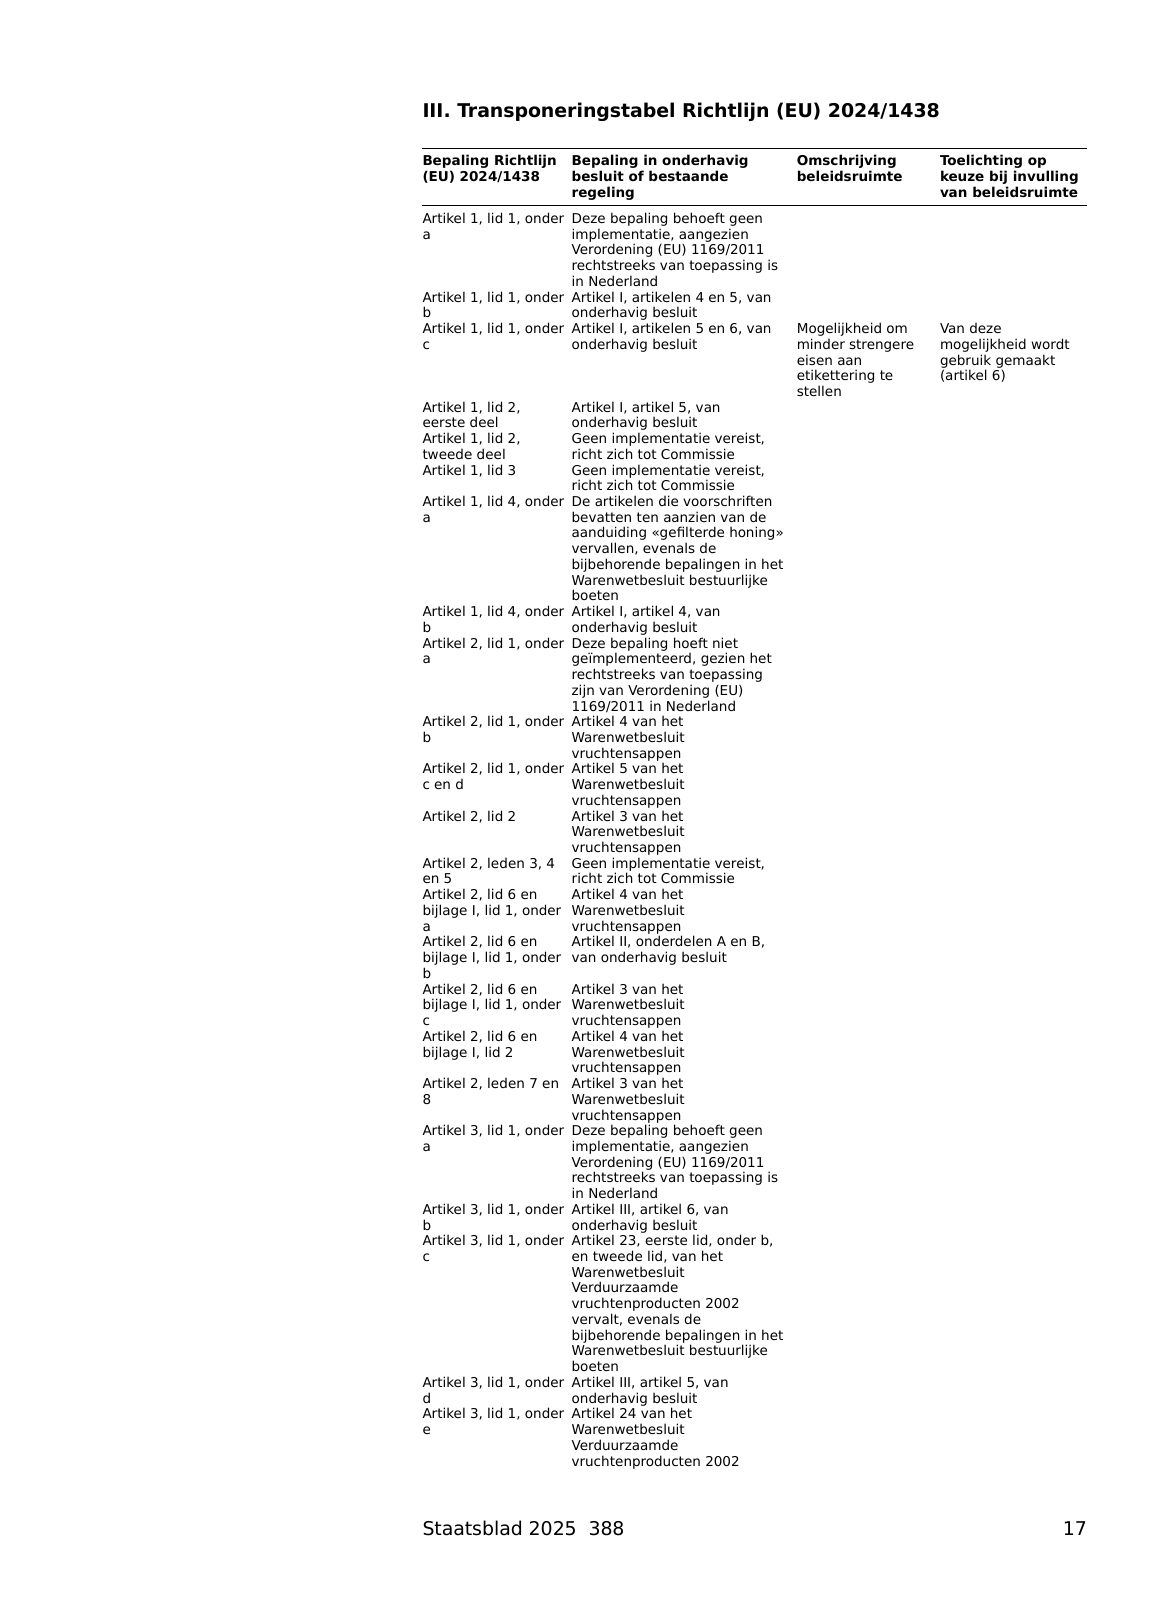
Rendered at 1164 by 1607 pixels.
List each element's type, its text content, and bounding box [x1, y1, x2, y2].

table_cell Deze bepaling hoeft niet geïmplementeerd, gezien het rechtstreeks van toepassing zijn van Verordening (EU) 1169/2011 in Nederland [566, 635, 791, 714]
table_cell Artikel 4 van het Warenwetbesluit vruchtensappen [566, 1029, 791, 1076]
table_cell [934, 1076, 1087, 1123]
table_cell Artikel 3, lid 1, onder c [422, 1233, 566, 1375]
table_cell Artikel 2, lid 6 en bijlage I, lid 1, onder c [422, 981, 566, 1029]
table_cell Artikel 3 van het Warenwetbesluit vruchtensappen [566, 809, 791, 856]
table_cell [791, 934, 934, 981]
table_cell Artikel I, artikelen 5 en 6, van onderhavig besluit [566, 321, 791, 399]
table_cell [791, 400, 934, 431]
table_cell Deze bepaling behoeft geen implementatie, aangezien Verordening (EU) 1169/2011 rechtstreeks van toepassing is in Nederland [566, 1123, 791, 1202]
table_cell Artikel II, onderdelen A en B, van onderhavig besluit [566, 934, 791, 981]
table_cell [791, 887, 934, 934]
table_cell Artikel 23, eerste lid, onder b, en tweede lid, van het Warenwetbesluit Verduurzaamde vruchtenproducten 2002 vervalt, evenals de bijbehorende bepalingen in het Warenwetbesluit bestuurlijke boeten [566, 1233, 791, 1375]
table_cell Van deze mogelijkheid wordt gebruik gemaakt (artikel 6) [934, 321, 1087, 399]
table_cell Artikel 3, lid 1, onder b [422, 1202, 566, 1233]
table_cell [791, 761, 934, 808]
table_cell Artikel 3, lid 1, onder d [422, 1375, 566, 1406]
table_cell Artikel 3, lid 1, onder a [422, 1123, 566, 1202]
table_cell Artikel 4 van het Warenwetbesluit vruchtensappen [566, 887, 791, 934]
table_cell [934, 809, 1087, 856]
table_cell Artikel III, artikel 5, van onderhavig besluit [566, 1375, 791, 1406]
table_cell [934, 604, 1087, 635]
table_cell [934, 431, 1087, 462]
table_header Bepaling in onderhavig besluit of bestaande regeling [566, 149, 791, 205]
table_cell De artikelen die voorschriften bevatten ten aanzien van de aanduiding «gefilterde honing» vervallen, evenals de bijbehorende bepalingen in het Warenwetbesluit bestuurlijke boeten [566, 494, 791, 604]
table_cell Geen implementatie vereist, richt zich tot Commissie [566, 463, 791, 494]
table_cell [791, 431, 934, 462]
table_cell [934, 400, 1087, 431]
table_cell Artikel 4 van het Warenwetbesluit vruchtensappen [566, 714, 791, 761]
table_cell [791, 1375, 934, 1406]
table_cell [934, 887, 1087, 934]
table_cell Artikel III, artikel 6, van onderhavig besluit [566, 1202, 791, 1233]
table_cell [934, 1375, 1087, 1406]
table_header Toelichting op keuze bij invulling van beleidsruimte [934, 149, 1087, 205]
table_cell [934, 934, 1087, 981]
table_cell Artikel 5 van het Warenwetbesluit vruchtensappen [566, 761, 791, 808]
table_cell Artikel 2, lid 1, onder a [422, 635, 566, 714]
table_cell Artikel 2, lid 1, onder b [422, 714, 566, 761]
table_cell [791, 635, 934, 714]
table_cell [791, 206, 934, 289]
table_cell Artikel 1, lid 1, onder a [422, 206, 566, 289]
table_cell [934, 1202, 1087, 1233]
table_cell [791, 1076, 934, 1123]
table_cell [791, 494, 934, 604]
table_cell Mogelijkheid om minder strengere eisen aan etikettering te stellen [791, 321, 934, 399]
table_cell [791, 1202, 934, 1233]
table_cell Artikel 1, lid 3 [422, 463, 566, 494]
table_cell [791, 856, 934, 887]
table_cell Artikel 2, lid 2 [422, 809, 566, 856]
table_cell [934, 463, 1087, 494]
subtitle III. Transponeringstabel Richtlijn (EU) 2024/1438 [422, 100, 1087, 122]
table_cell [791, 1123, 934, 1202]
table_cell [934, 714, 1087, 761]
table_cell Artikel 1, lid 1, onder b [422, 289, 566, 321]
table_cell [934, 494, 1087, 604]
table_cell Artikel 3 van het Warenwetbesluit vruchtensappen [566, 1076, 791, 1123]
table_cell [934, 761, 1087, 808]
table_cell Artikel 3, lid 1, onder e [422, 1406, 566, 1469]
table_header Omschrijving beleidsruimte [791, 149, 934, 205]
table_cell [934, 856, 1087, 887]
table_cell [791, 1029, 934, 1076]
table_cell [934, 1029, 1087, 1076]
table_cell [934, 1123, 1087, 1202]
table_cell Artikel 3 van het Warenwetbesluit vruchtensappen [566, 981, 791, 1029]
table_cell Artikel I, artikelen 4 en 5, van onderhavig besluit [566, 289, 791, 321]
table_cell [934, 1406, 1087, 1469]
table_cell Artikel 1, lid 4, onder b [422, 604, 566, 635]
table_cell [934, 289, 1087, 321]
table_cell Artikel 2, leden 3, 4 en 5 [422, 856, 566, 887]
table_cell Artikel 2, leden 7 en 8 [422, 1076, 566, 1123]
table_header Bepaling Richtlijn (EU) 2024/1438 [422, 149, 566, 205]
table_cell [791, 809, 934, 856]
table_cell [934, 981, 1087, 1029]
table_cell [934, 1233, 1087, 1375]
table_cell Artikel 2, lid 6 en bijlage I, lid 1, onder b [422, 934, 566, 981]
table_cell [791, 1406, 934, 1469]
table_cell Artikel 24 van het Warenwetbesluit Verduurzaamde vruchtenproducten 2002 [566, 1406, 791, 1469]
table_cell Geen implementatie vereist, richt zich tot Commissie [566, 856, 791, 887]
table_cell [791, 714, 934, 761]
table_cell Artikel 2, lid 1, onder c en d [422, 761, 566, 808]
table_cell [791, 463, 934, 494]
table_cell Artikel I, artikel 5, van onderhavig besluit [566, 400, 791, 431]
table_cell [791, 981, 934, 1029]
table_cell Geen implementatie vereist, richt zich tot Commissie [566, 431, 791, 462]
table_cell Artikel 1, lid 2, tweede deel [422, 431, 566, 462]
table_cell Artikel I, artikel 4, van onderhavig besluit [566, 604, 791, 635]
table_cell Artikel 1, lid 2, eerste deel [422, 400, 566, 431]
table_cell [791, 1233, 934, 1375]
table_cell [791, 604, 934, 635]
table_cell [791, 289, 934, 321]
table_cell Artikel 1, lid 1, onder c [422, 321, 566, 399]
table_cell [934, 206, 1087, 289]
table_cell Artikel 2, lid 6 en bijlage I, lid 2 [422, 1029, 566, 1076]
table_cell Deze bepaling behoeft geen implementatie, aangezien Verordening (EU) 1169/2011 rechtstreeks van toepassing is in Nederland [566, 206, 791, 289]
table_cell Artikel 2, lid 6 en bijlage I, lid 1, onder a [422, 887, 566, 934]
table_cell [934, 635, 1087, 714]
table_cell Artikel 1, lid 4, onder a [422, 494, 566, 604]
